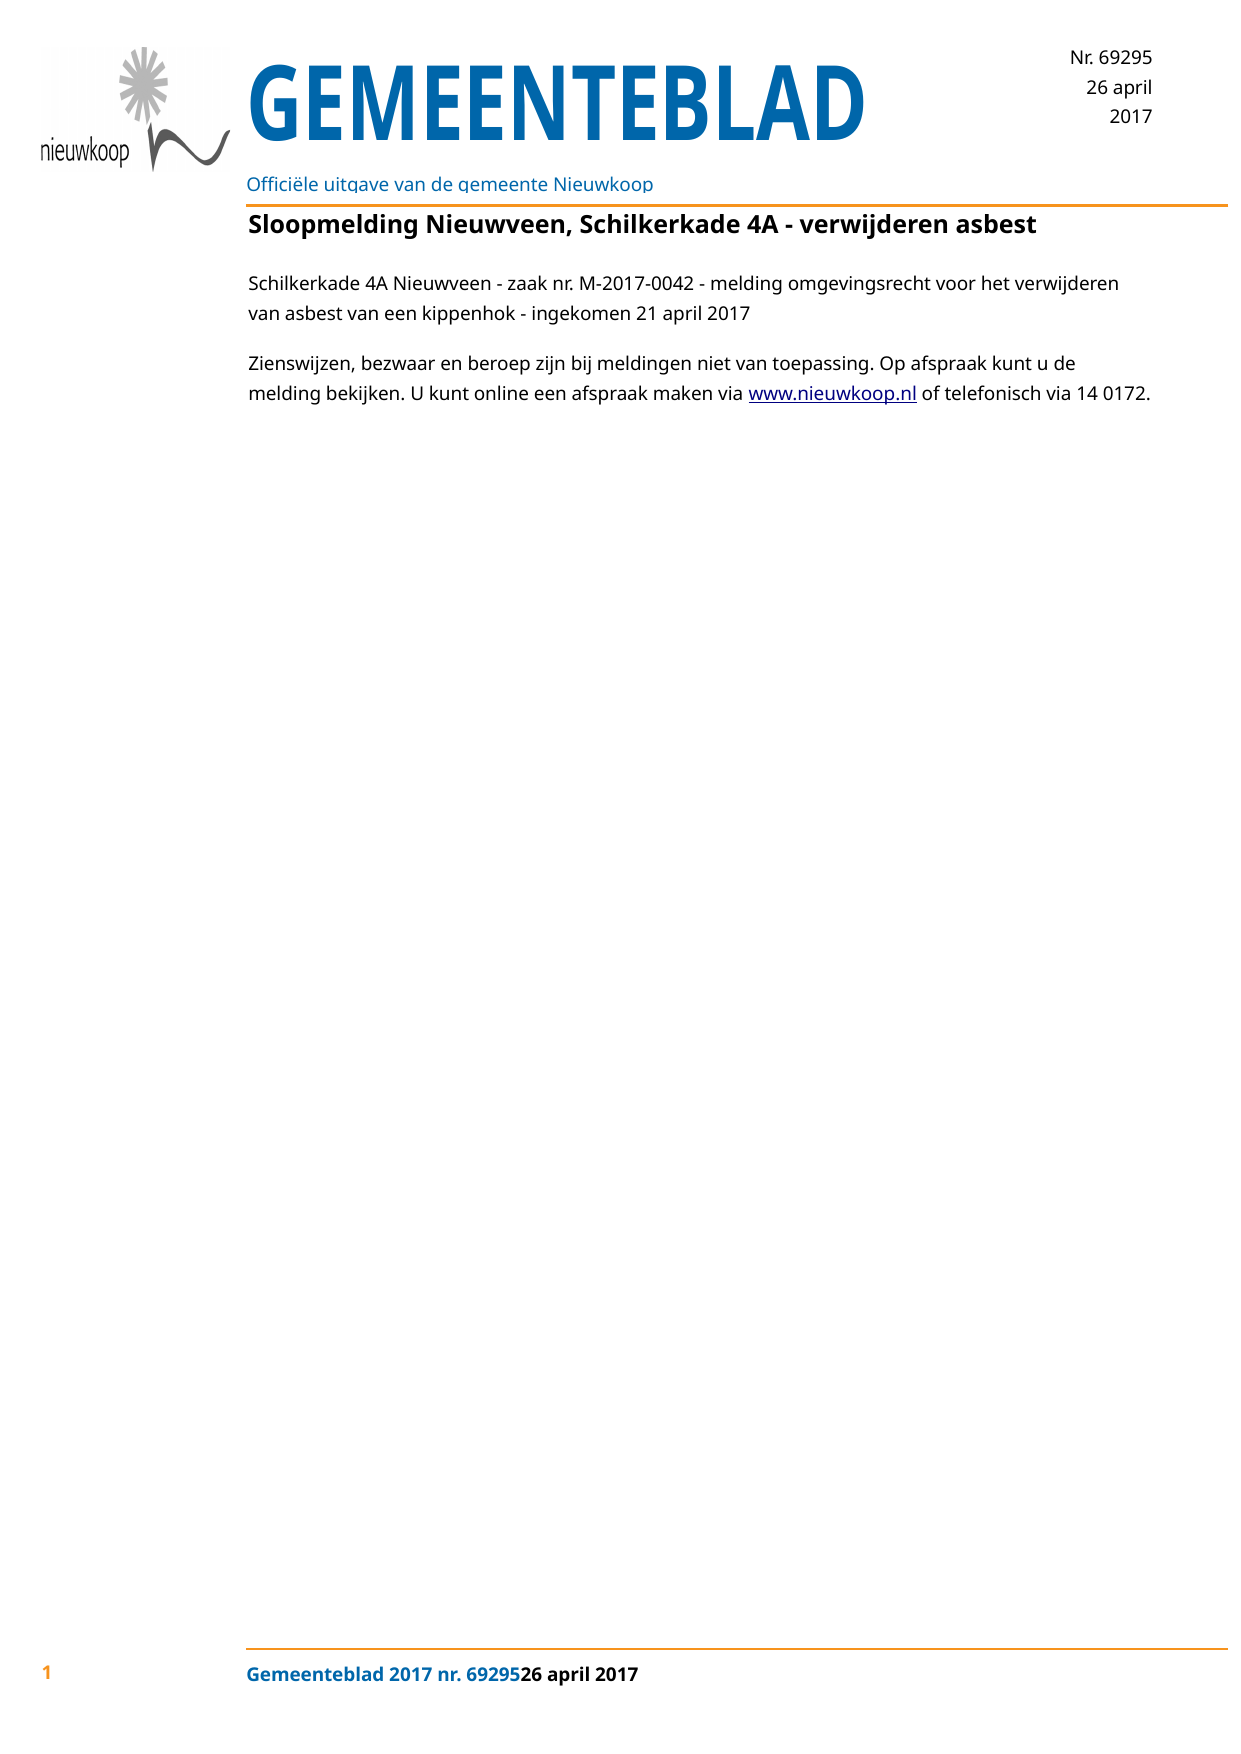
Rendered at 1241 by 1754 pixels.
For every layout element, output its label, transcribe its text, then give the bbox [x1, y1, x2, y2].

text Zienswijzen, bezwaar en beroep zijn bij meldingen niet van toepassing. Op afspraak kunt u de melding bekijken. U kunt online een afspraak maken via www.nieuwkoop.nl of telefonisch via 14 0172. [248, 350, 1152, 406]
text Sloopmelding Nieuwveen, Schilkerkade 4A - verwijderen asbest [248, 207, 1152, 241]
picture [41, 47, 231, 172]
text Schilkerkade 4A Nieuwveen - zaak nr. M-2017-0042 - melding omgevingsrecht voor het verwijderen van asbest van een kippenhok - ingekomen 21 april 2017 [248, 270, 1152, 326]
